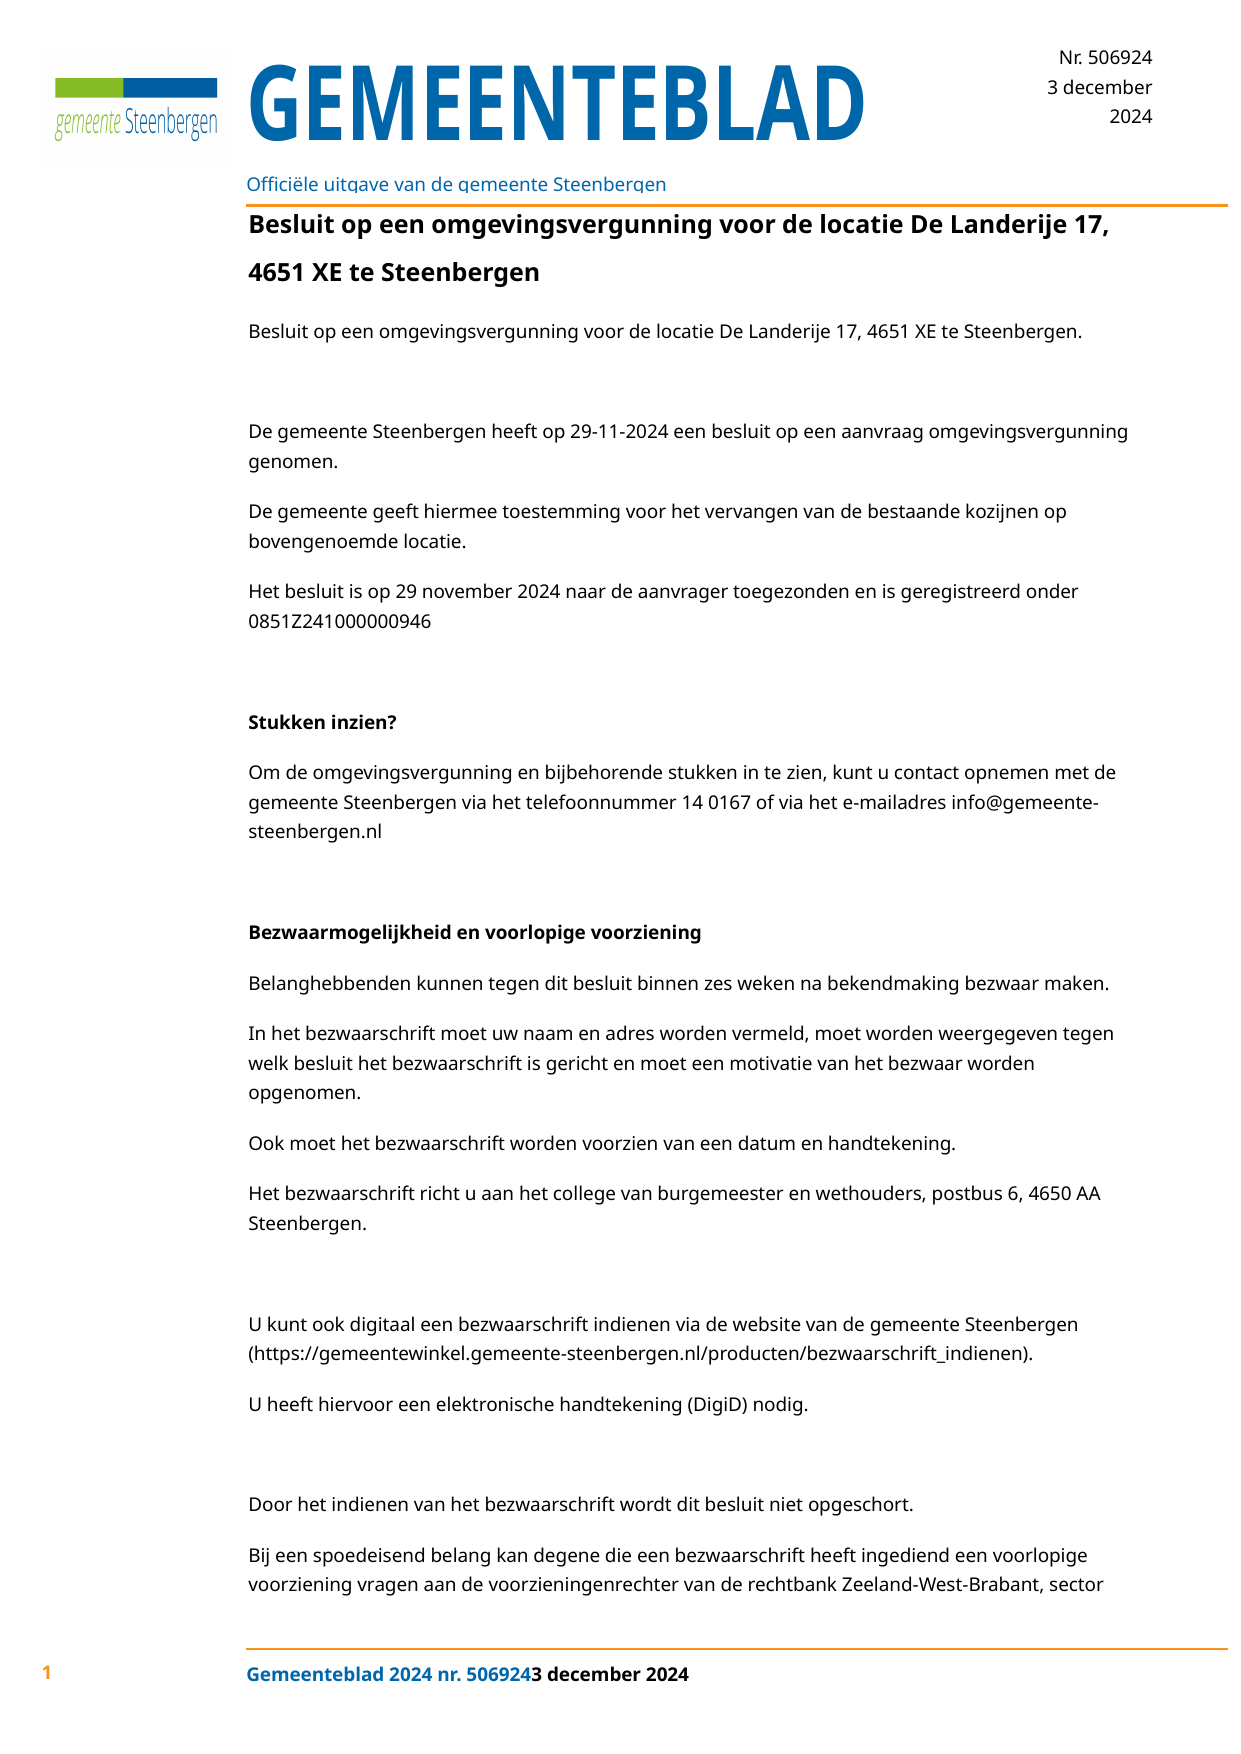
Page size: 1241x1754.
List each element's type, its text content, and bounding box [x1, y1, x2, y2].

text In het bezwaarschrift moet uw naam en adres worden vermeld, moet worden weergegeven tegen welk besluit het bezwaarschrift is gericht en moet een motivatie van het bezwaar worden opgenomen. [248, 1020, 1152, 1105]
text Stukken inzien? [248, 709, 1152, 735]
text Het bezwaarschrift richt u aan het college van burgemeester en wethouders, postbus 6, 4650 AA Steenbergen. [248, 1180, 1152, 1236]
text Bij een spoedeisend belang kan degene die een bezwaarschrift heeft ingediend een voorlopige voorziening vragen aan de voorzieningenrechter van de rechtbank Zeeland-West-Brabant, sector [248, 1542, 1152, 1597]
text U heeft hiervoor een elektronische handtekening (DigiD) nodig. [248, 1391, 1152, 1417]
text Door het indienen van het bezwaarschrift wordt dit besluit niet opgeschort. [248, 1492, 1152, 1517]
text De gemeente Steenbergen heeft op 29-11-2024 een besluit op een aanvraag omgevingsvergunning genomen. [248, 419, 1152, 474]
text Besluit op een omgevingsvergunning voor de locatie De Landerije 17, 4651 XE te Steenbergen. [248, 318, 1152, 344]
text Ook moet het bezwaarschrift worden voorzien van een datum en handtekening. [248, 1130, 1152, 1156]
text Het besluit is op 29 november 2024 naar de aanvrager toegezonden en is geregistreerd onder 0851Z241000000946 [248, 579, 1152, 634]
text Belanghebbenden kunnen tegen dit besluit binnen zes weken na bekendmaking bezwaar maken. [248, 970, 1152, 996]
text Besluit op een omgevingsvergunning voor de locatie De Landerije 17, 4651 XE te Steenbergen [248, 207, 1152, 288]
picture [41, 47, 231, 172]
text Bezwaarmogelijkheid en voorlopige voorziening [248, 919, 1152, 945]
text U kunt ook digitaal een bezwaarschrift indienen via de website van de gemeente Steenbergen (https://gemeentewinkel.gemeente-steenbergen.nl/producten/bezwaarschrift_indienen). [248, 1311, 1152, 1366]
text De gemeente geeft hiermee toestemming voor het vervangen van de bestaande kozijnen op bovengenoemde locatie. [248, 499, 1152, 554]
text Om de omgevingsvergunning en bijbehorende stukken in te zien, kunt u contact opnemen met de gemeente Steenbergen via het telefoonnummer 14 0167 of via het e-mailadres info@gemeente-steenbergen.nl [248, 759, 1152, 844]
